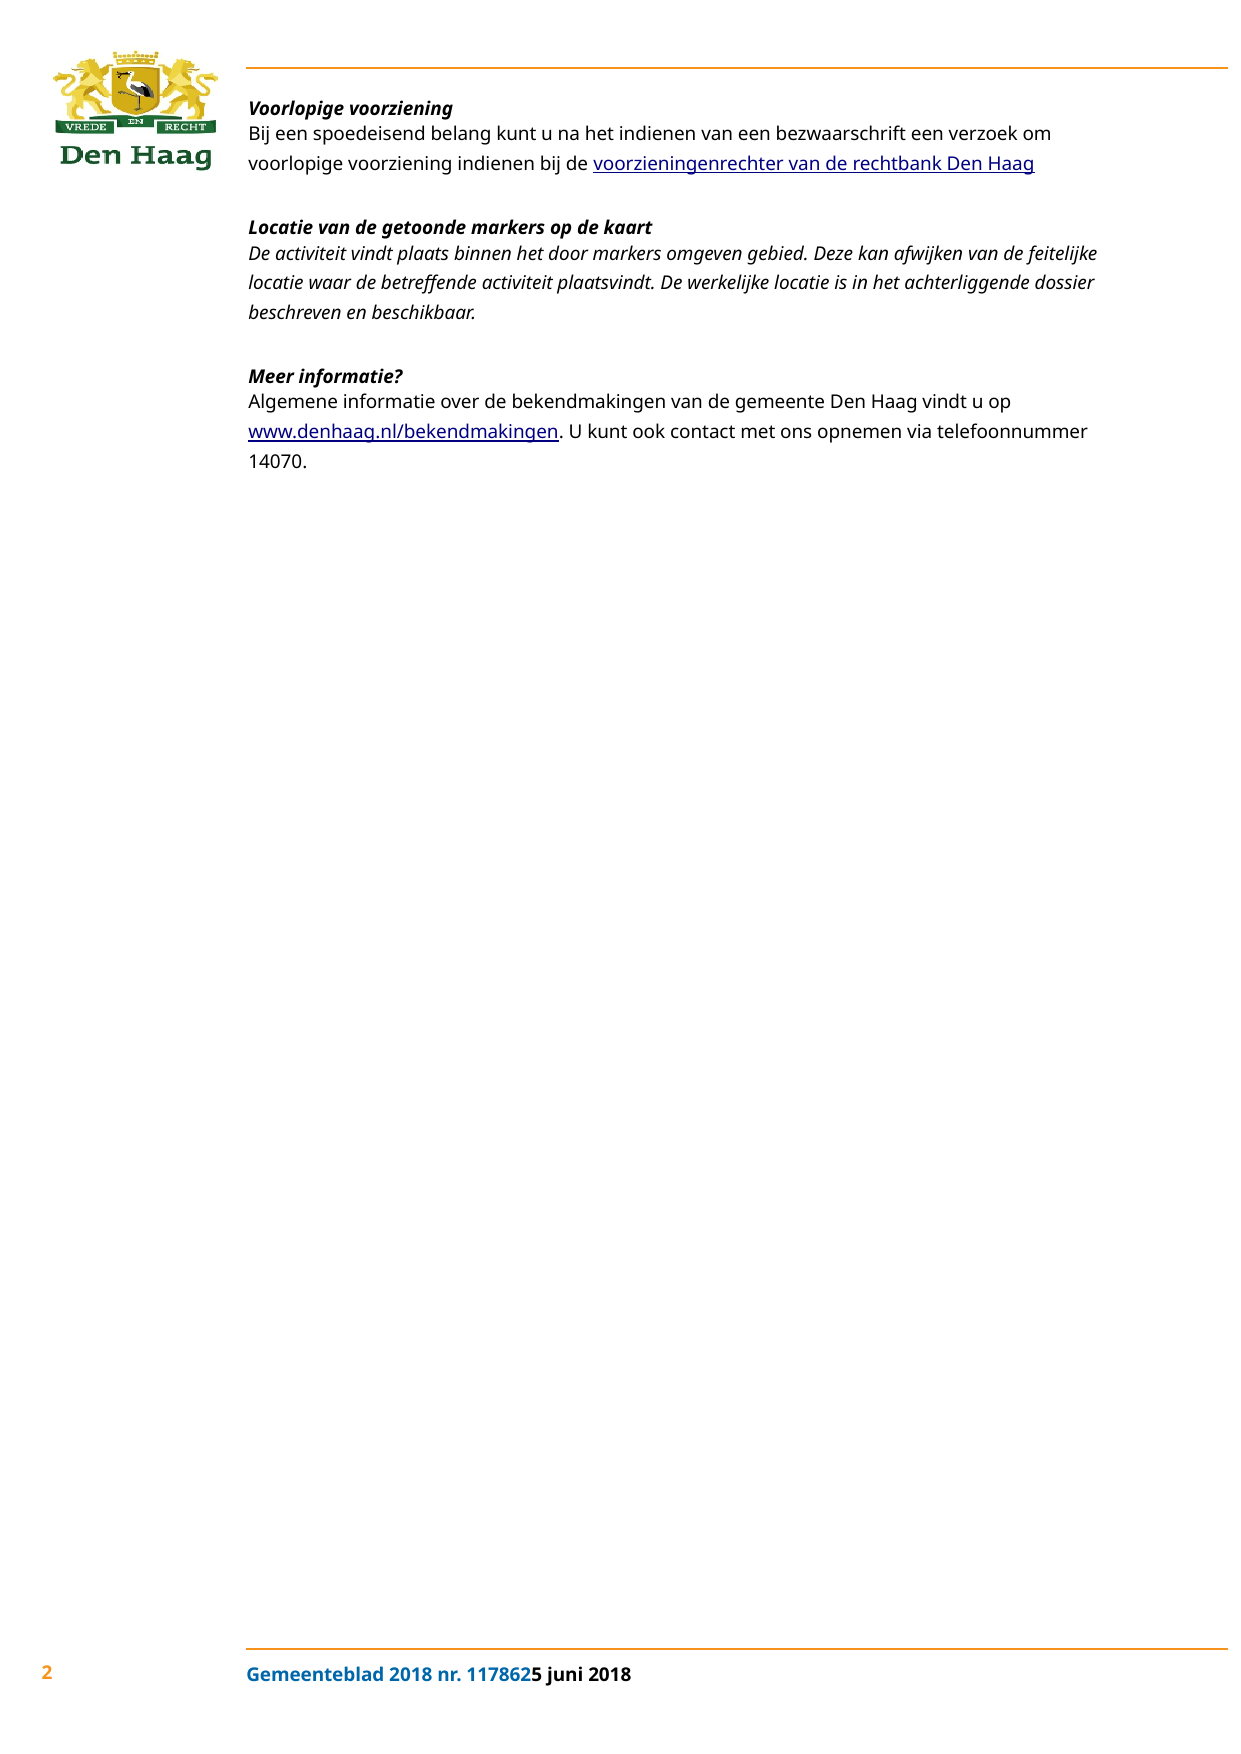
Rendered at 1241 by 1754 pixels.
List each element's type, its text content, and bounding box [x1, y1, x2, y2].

text Locatie van de getoonde markers op de kaart [248, 214, 1152, 240]
text De activiteit vindt plaats binnen het door markers omgeven gebied. Deze kan afwijken van de feitelijke locatie waar de betreffende activiteit plaatsvindt. De werkelijke locatie is in het achterliggende dossier beschreven en beschikbaar. [248, 240, 1152, 325]
text Bij een spoedeisend belang kunt u na het indienen van een bezwaarschrift een verzoek om voorlopige voorziening indienen bij de voorzieningenrechter van de rechtbank Den Haag [248, 121, 1152, 176]
text Voorlopige voorziening [248, 95, 1152, 121]
picture [41, 47, 231, 172]
text Algemene informatie over de bekendmakingen van de gemeente Den Haag vindt u op www.denhaag.nl/bekendmakingen. U kunt ook contact met ons opnemen via telefoonnummer 14070. [248, 389, 1152, 473]
text Meer informatie? [248, 363, 1152, 389]
